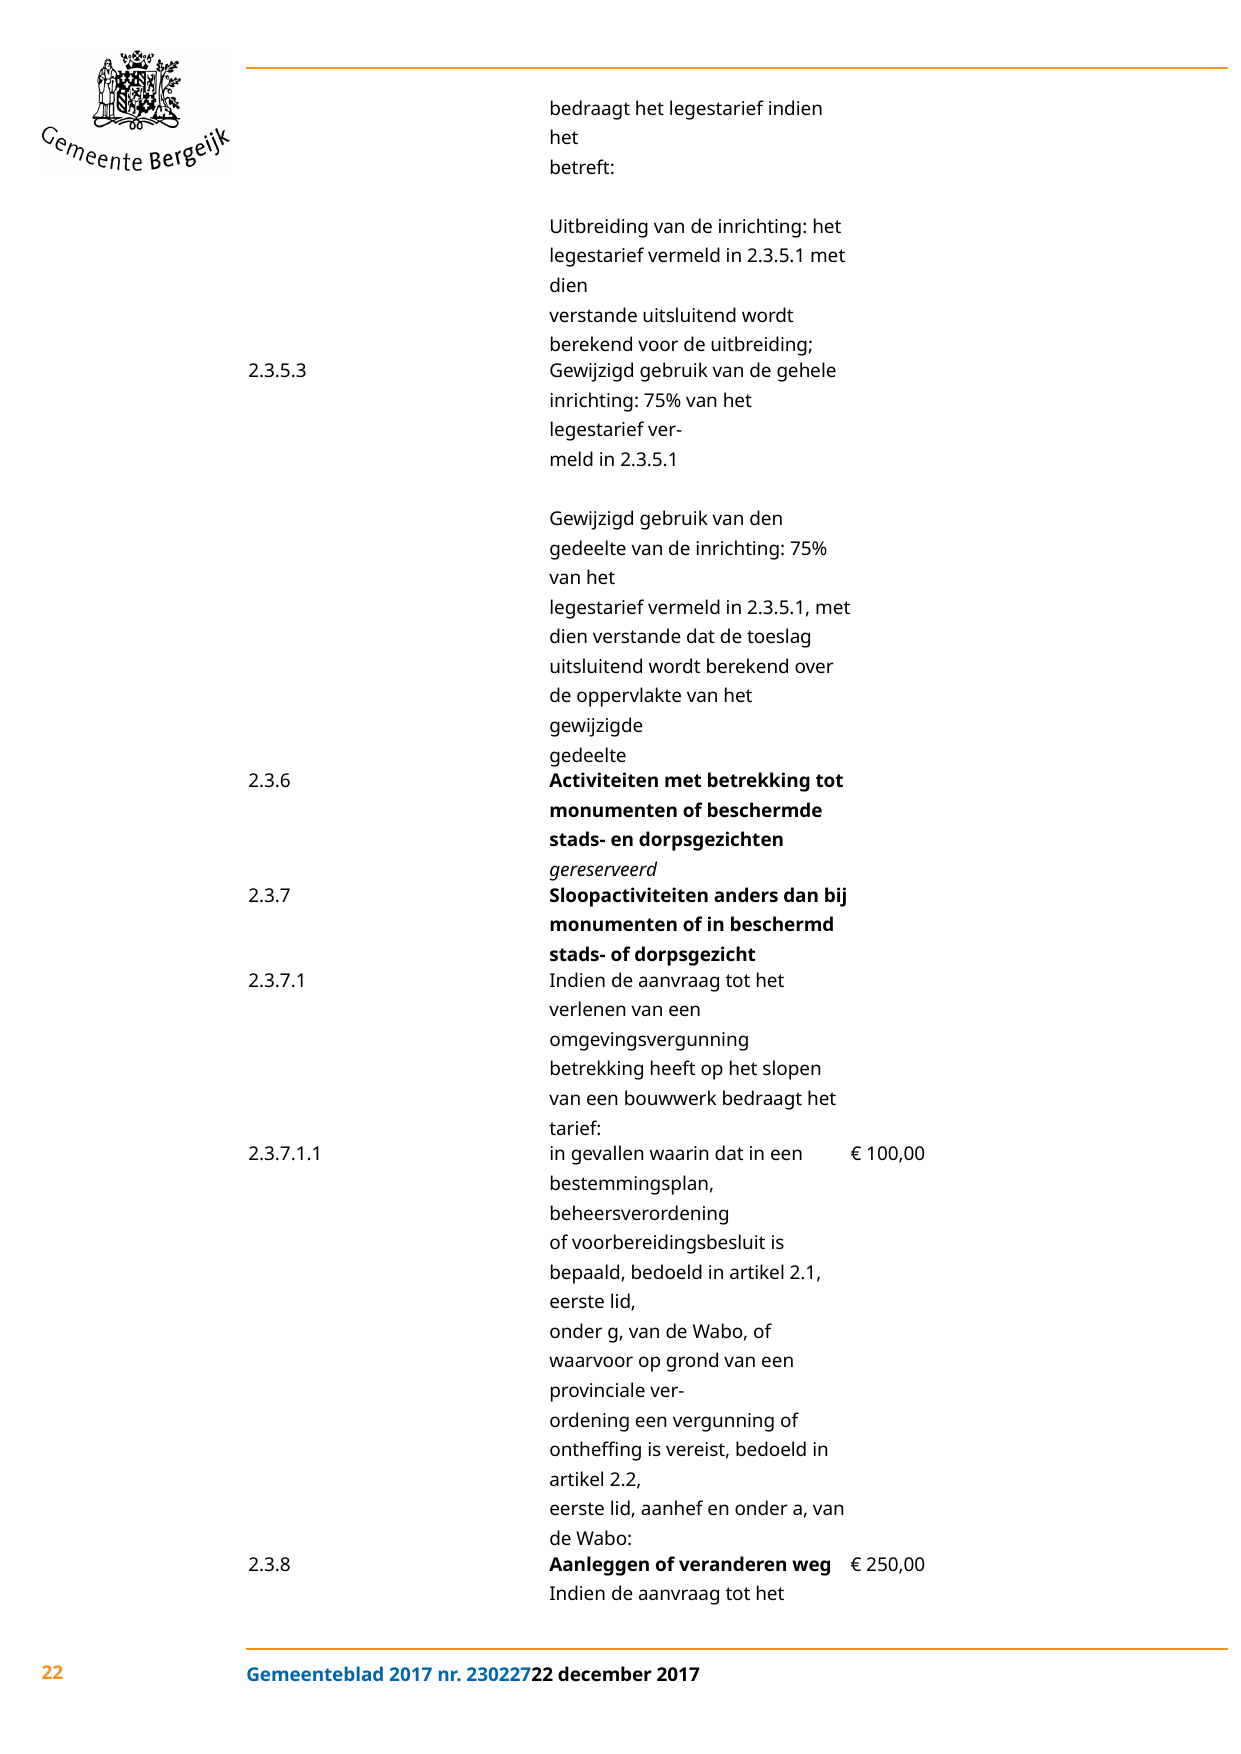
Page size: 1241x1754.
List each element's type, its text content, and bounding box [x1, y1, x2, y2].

table_cell Indien de aanvraag tot het verlenen van een omgevingsvergunning betrekking heeft op het slopen van een bouwwerk bedraagt het tarief: [549, 967, 850, 1141]
table_cell € 100,00 [850, 1141, 1152, 1551]
table_cell [850, 95, 1152, 357]
table_cell 2.3.7 [248, 882, 549, 967]
table_cell 2.3.5.3 [248, 357, 549, 767]
table_cell Activiteiten met betrekking tot monumenten of beschermde stads- en dorpsgezichten gereserveerd [549, 768, 850, 882]
table_cell 2.3.7.1.1 [248, 1141, 549, 1551]
table_cell [850, 357, 1152, 767]
table_cell Aanleggen of veranderen weg Indien de aanvraag tot het [549, 1551, 850, 1606]
table_cell [850, 882, 1152, 967]
table_cell bedraagt het legestarief indien het betreft: Uitbreiding van de inrichting: het legestarief vermeld in 2.3.5.1 met dien verstande uitsluitend wordt berekend voor de uitbreiding; [549, 95, 850, 357]
table_cell [850, 768, 1152, 882]
table_cell 2.3.6 [248, 768, 549, 882]
table_cell 2.3.7.1 [248, 967, 549, 1141]
table_cell Sloopactiviteiten anders dan bij monumenten of in beschermd stads- of dorpsgezicht [549, 882, 850, 967]
table_cell [248, 95, 549, 357]
table_cell in gevallen waarin dat in een bestemmingsplan, beheersverordening of voorbereidingsbesluit is bepaald, bedoeld in artikel 2.1, eerste lid, onder g, van de Wabo, of waarvoor op grond van een provinciale ver- ordening een vergunning of ontheffing is vereist, bedoeld in artikel 2.2, eerste lid, aanhef en onder a, van de Wabo: [549, 1141, 850, 1551]
table_cell [850, 967, 1152, 1141]
picture [41, 47, 231, 172]
table_cell 2.3.8 [248, 1551, 549, 1606]
table_cell Gewijzigd gebruik van de gehele inrichting: 75% van het legestarief ver- meld in 2.3.5.1 Gewijzigd gebruik van den gedeelte van de inrichting: 75% van het legestarief vermeld in 2.3.5.1, met dien verstande dat de toeslag uitsluitend wordt berekend over de oppervlakte van het gewijzigde gedeelte [549, 357, 850, 767]
table_cell € 250,00 [850, 1551, 1152, 1606]
